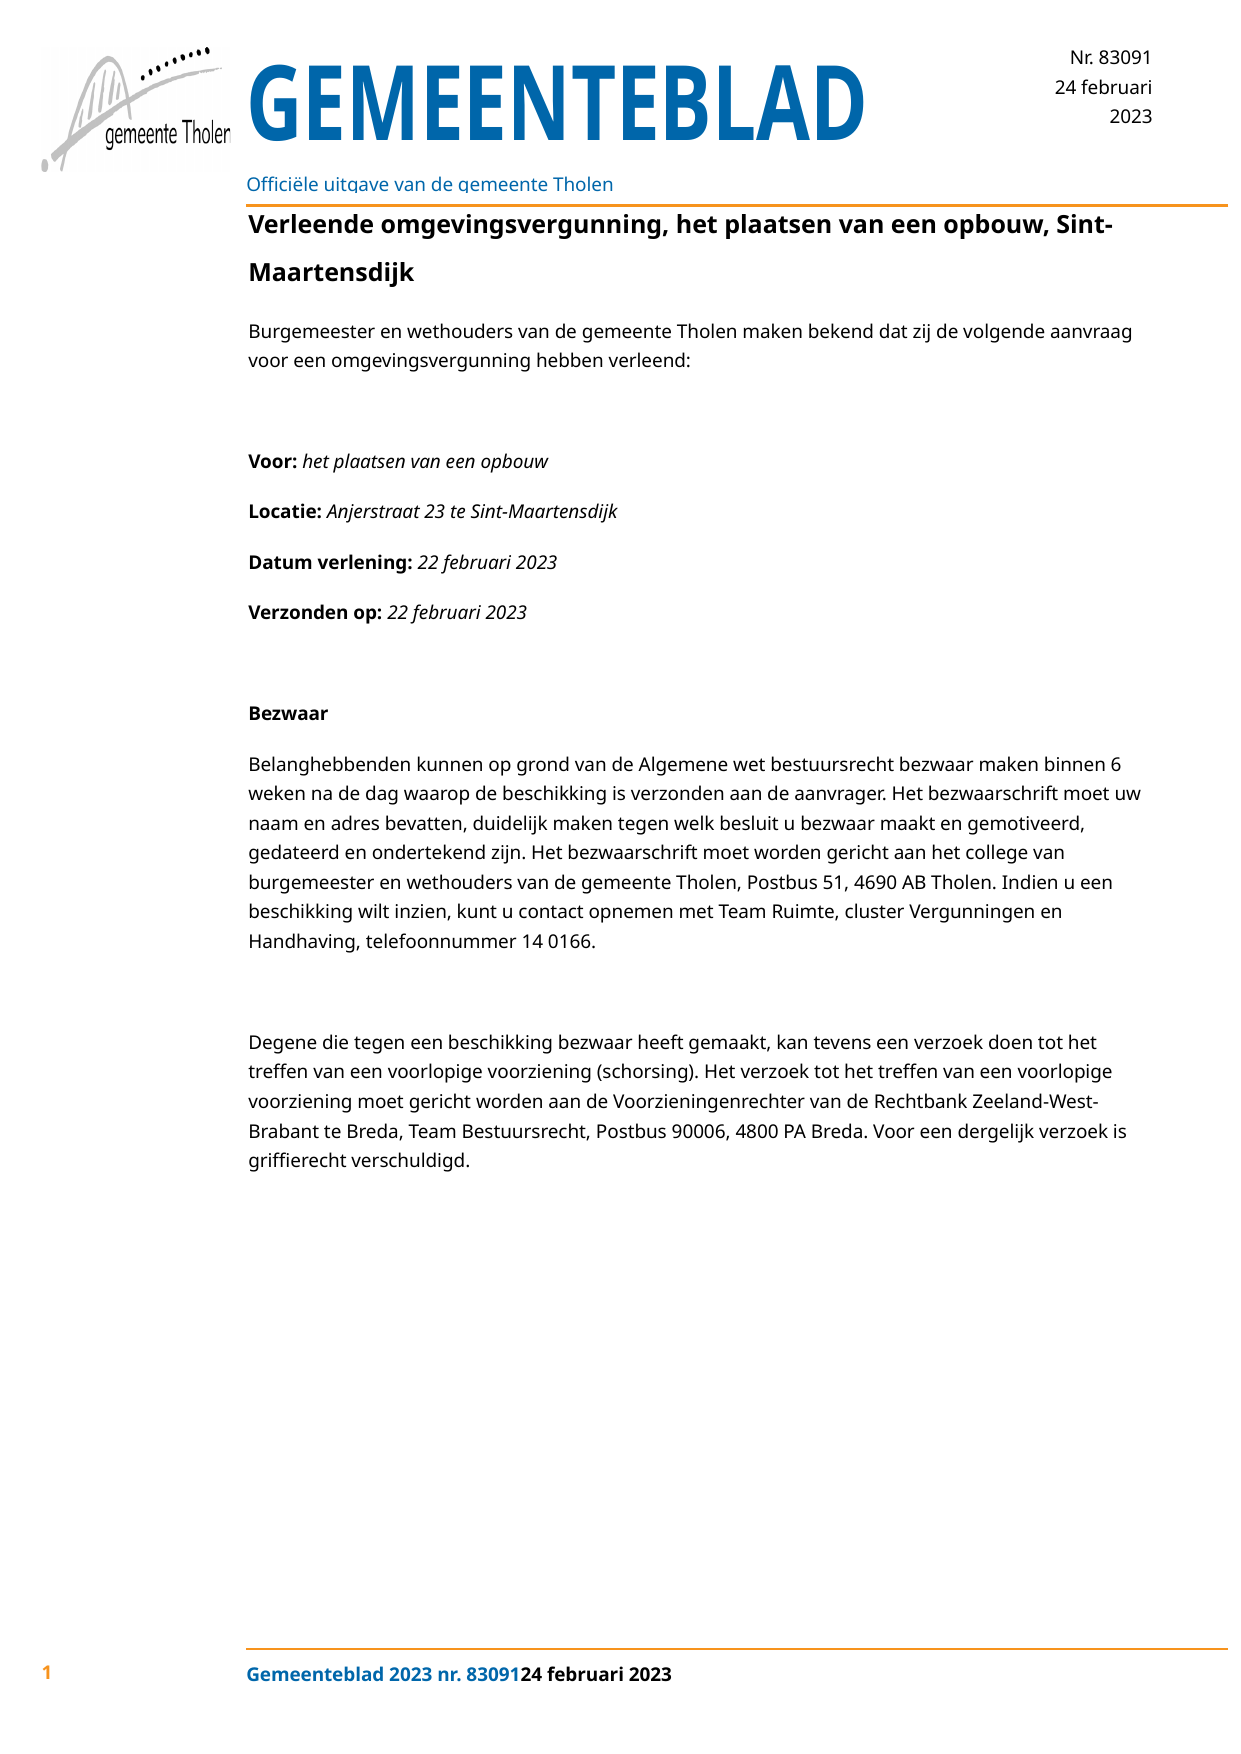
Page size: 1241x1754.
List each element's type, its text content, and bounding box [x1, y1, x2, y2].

text Verleende omgevingsvergunning, het plaatsen van een opbouw, Sint-Maartensdijk [248, 207, 1152, 288]
picture [41, 47, 231, 172]
text Voor: het plaatsen van een opbouw [248, 448, 1152, 474]
text Belanghebbenden kunnen op grond van de Algemene wet bestuursrecht bezwaar maken binnen 6 weken na de dag waarop de beschikking is verzonden aan de aanvrager. Het bezwaarschrift moet uw naam en adres bevatten, duidelijk maken tegen welk besluit u bezwaar maakt en gemotiveerd, gedateerd en ondertekend zijn. Het bezwaarschrift moet worden gericht aan het college van burgemeester en wethouders van de gemeente Tholen, Postbus 51, 4690 AB Tholen. Indien u een beschikking wilt inzien, kunt u contact opnemen met Team Ruimte, cluster Vergunningen en Handhaving, telefoonnummer 14 0166. [248, 751, 1152, 954]
text Bezwaar [248, 700, 1152, 726]
text Locatie: Anjerstraat 23 te Sint-Maartensdijk [248, 499, 1152, 524]
text Datum verlening: 22 februari 2023 [248, 549, 1152, 575]
text Verzonden op: 22 februari 2023 [248, 599, 1152, 625]
text Degene die tegen een beschikking bezwaar heeft gemaakt, kan tevens een verzoek doen tot het treffen van een voorlopige voorziening (schorsing). Het verzoek tot het treffen van een voorlopige voorziening moet gericht worden aan de Voorzieningenrechter van de Rechtbank Zeeland-West-Brabant te Breda, Team Bestuursrecht, Postbus 90006, 4800 PA Breda. Voor een dergelijk verzoek is griffierecht verschuldigd. [248, 1029, 1152, 1173]
text Burgemeester en wethouders van de gemeente Tholen maken bekend dat zij de volgende aanvraag voor een omgevingsvergunning hebben verleend: [248, 318, 1152, 373]
